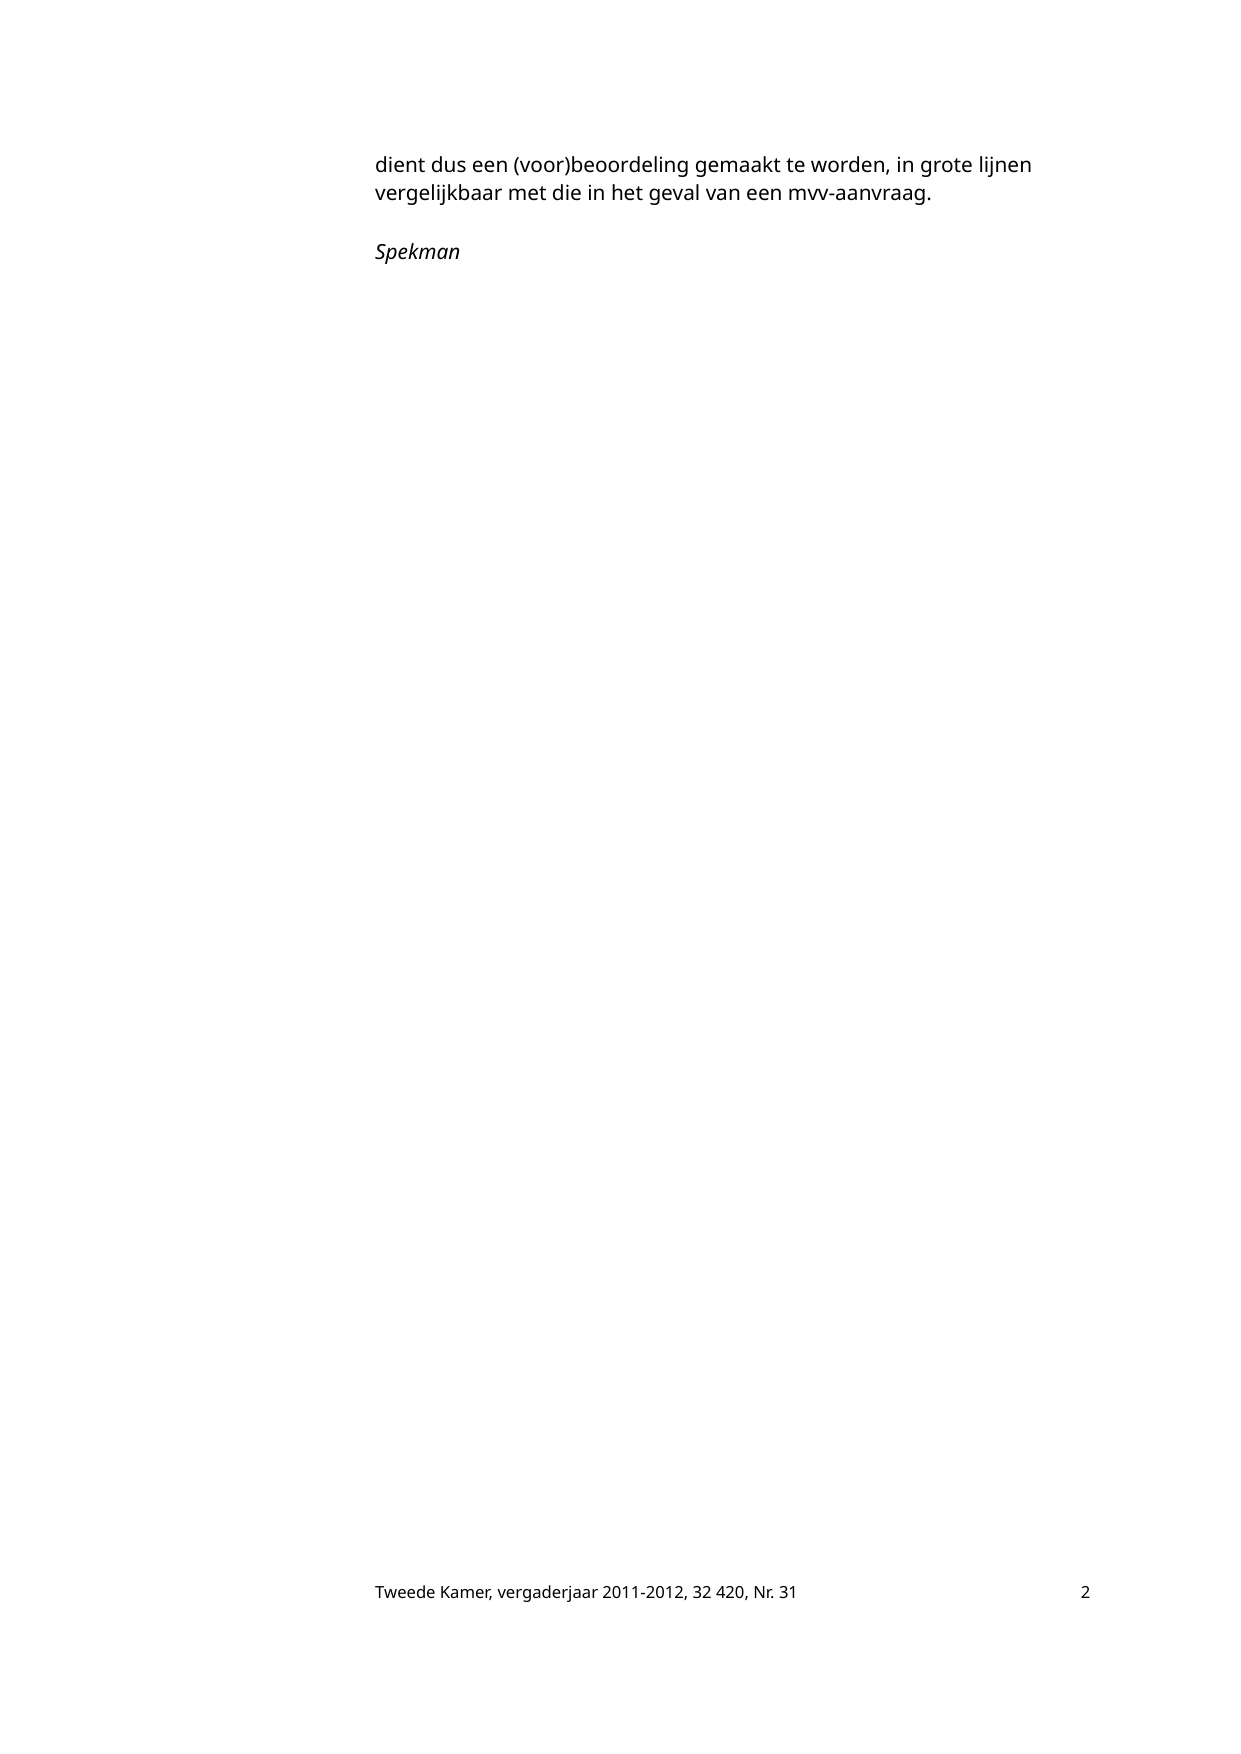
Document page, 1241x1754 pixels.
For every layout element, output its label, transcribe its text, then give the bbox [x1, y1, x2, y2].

text Spekman [375, 237, 1090, 265]
text dient dus een (voor)beoordeling gemaakt te worden, in grote lijnen vergelijkbaar met die in het geval van een mvv-aanvraag. [375, 150, 1090, 207]
